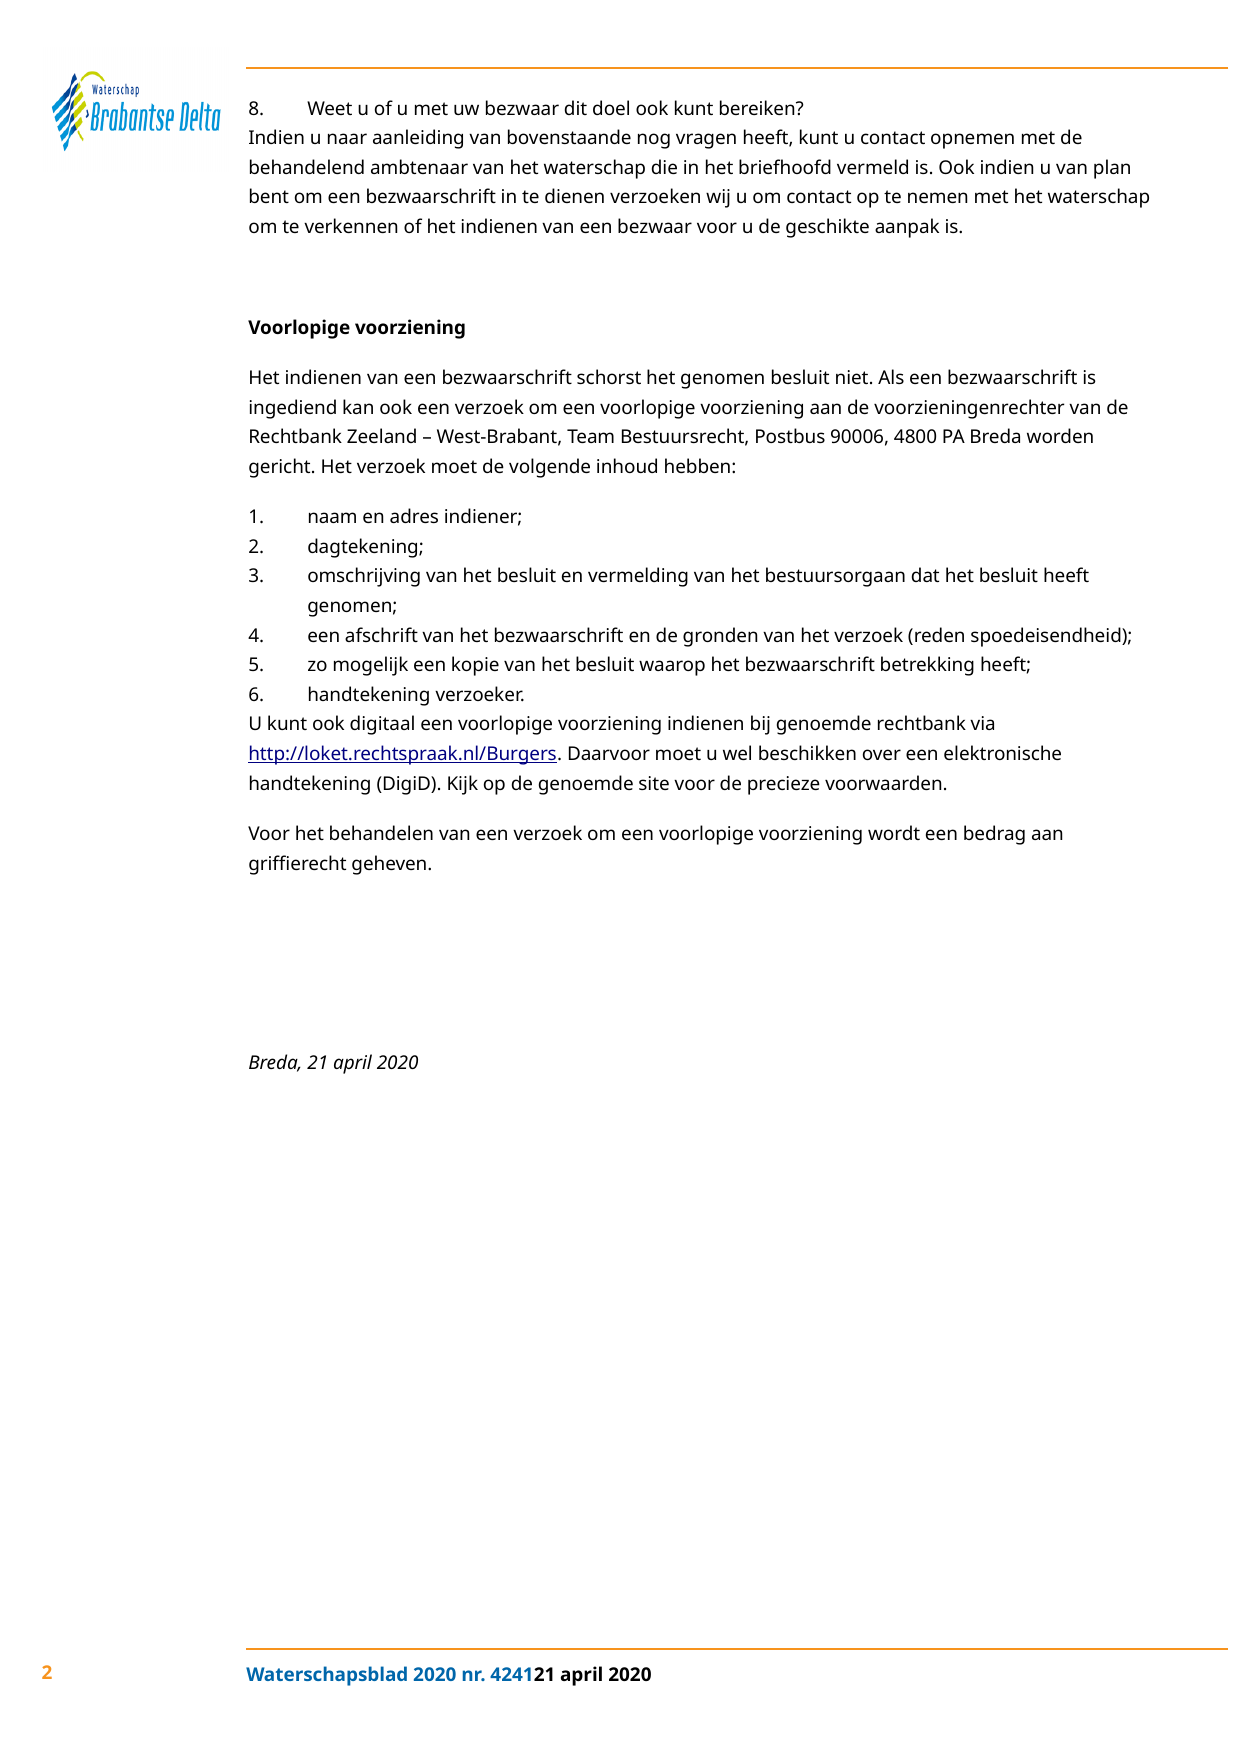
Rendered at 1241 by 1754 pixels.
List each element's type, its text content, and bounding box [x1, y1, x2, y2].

list omschrijving van het besluit en vermelding van het bestuursorgaan dat het besluit heeft genomen; [248, 563, 1152, 618]
text Breda, 21 april 2020 [248, 1049, 1152, 1074]
picture [41, 47, 231, 172]
text Het indienen van een bezwaarschrift schorst het genomen besluit niet. Als een bezwaarschrift is ingediend kan ook een verzoek om een voorlopige voorziening aan de voorzieningenrechter van de Rechtbank Zeeland – West-Brabant, Team Bestuursrecht, Postbus 90006, 4800 PA Breda worden gericht. Het verzoek moet de volgende inhoud hebben: [248, 364, 1152, 479]
list zo mogelijk een kopie van het besluit waarop het bezwaarschrift betrekking heeft; [248, 651, 1152, 677]
list handtekening verzoeker. [248, 681, 1152, 707]
list Weet u of u met uw bezwaar dit doel ook kunt bereiken? [248, 95, 1152, 121]
text U kunt ook digitaal een voorlopige voorziening indienen bij genoemde rechtbank via http://loket.rechtspraak.nl/Burgers. Daarvoor moet u wel beschikken over een elektronische handtekening (DigiD). Kijk op de genoemde site voor de precieze voorwaarden. [248, 711, 1152, 796]
list dagtekening; [248, 533, 1152, 559]
text Voor het behandelen van een verzoek om een voorlopige voorziening wordt een bedrag aan griffierecht geheven. [248, 820, 1152, 876]
list naam en adres indiener; [248, 503, 1152, 529]
text Indien u naar aanleiding van bovenstaande nog vragen heeft, kunt u contact opnemen met de behandelend ambtenaar van het waterschap die in het briefhoofd vermeld is. Ook indien u van plan bent om een bezwaarschrift in te dienen verzoeken wij u om contact op te nemen met het waterschap om te verkennen of het indienen van een bezwaar voor u de geschikte aanpak is. [248, 124, 1152, 239]
list een afschrift van het bezwaarschrift en de gronden van het verzoek (reden spoedeisendheid); [248, 622, 1152, 648]
text Voorlopige voorziening [248, 314, 1152, 340]
